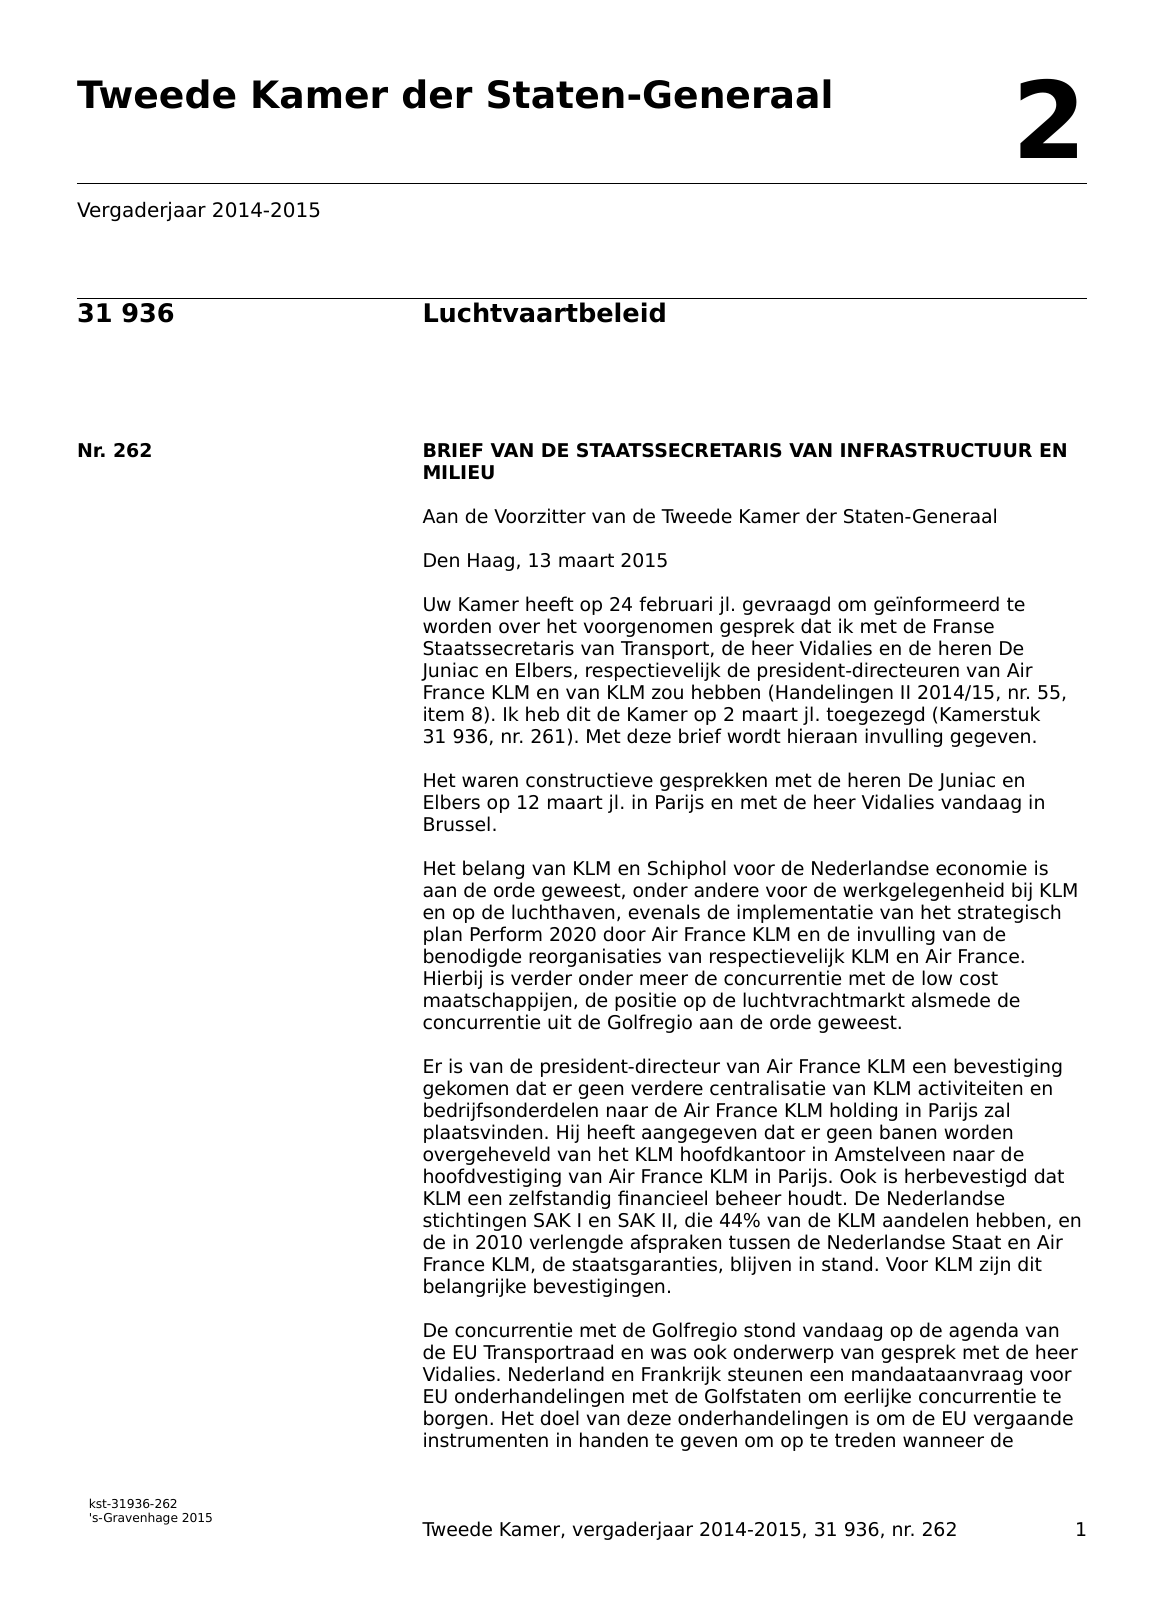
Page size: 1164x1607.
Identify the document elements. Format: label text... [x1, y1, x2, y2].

text De concurrentie met de Golfregio stond vandaag op de agenda van de EU Transportraad en was ook onderwerp van gesprek met de heer Vidalies. Nederland en Frankrijk steunen een mandaataanvraag voor EU onderhandelingen met de Golfstaten om eerlijke concurrentie te borgen. Het doel van deze onderhandelingen is om de EU vergaande instrumenten in handen te geven om op te treden wanneer de [422, 1320, 1087, 1452]
text kst-31936-262 [88, 1497, 323, 1511]
text Het waren constructieve gesprekken met de heren De Juniac en Elbers op 12 maart jl. in Parijs en met de heer Vidalies vandaag in Brussel. [422, 770, 1087, 836]
subtitle Nr. 262 BRIEF VAN DE STAATSSECRETARIS VAN INFRASTRUCTUUR EN MILIEU [77, 440, 1087, 484]
text 's-Gravenhage 2015 [88, 1511, 323, 1525]
subtitle 31 936 Luchtvaartbeleid [77, 299, 1087, 329]
text Den Haag, 13 maart 2015 [422, 550, 1087, 572]
text Uw Kamer heeft op 24 februari jl. gevraagd om geïnformeerd te worden over het voorgenomen gesprek dat ik met de Franse Staatssecretaris van Transport, de heer Vidalies en de heren De Juniac en Elbers, respectievelijk de president-directeuren van Air France KLM en van KLM zou hebben (Handelingen II 2014/15, nr. 55, item 8). Ik heb dit de Kamer op 2 maart jl. toegezegd (Kamerstuk 31 936, nr. 261). Met deze brief wordt hieraan invulling gegeven. [422, 594, 1087, 748]
table_header Tweede Kamer der Staten-Generaal [77, 59, 886, 183]
table_cell Vergaderjaar 2014-2015 [77, 184, 1087, 298]
text Aan de Voorzitter van de Tweede Kamer der Staten-Generaal [422, 506, 1087, 528]
text Het belang van KLM en Schiphol voor de Nederlandse economie is aan de orde geweest, onder andere voor de werkgelegenheid bij KLM en op de luchthaven, evenals de implementatie van het strategisch plan Perform 2020 door Air France KLM en de invulling van de benodigde reorganisaties van respectievelijk KLM en Air France. Hierbij is verder onder meer de concurrentie met de low cost maatschappijen, de positie op de luchtvrachtmarkt alsmede de concurrentie uit de Golfregio aan de orde geweest. [422, 858, 1087, 1034]
table_header 2 [886, 59, 1087, 183]
text Er is van de president-directeur van Air France KLM een bevestiging gekomen dat er geen verdere centralisatie van KLM activiteiten en bedrijfsonderdelen naar de Air France KLM holding in Parijs zal plaatsvinden. Hij heeft aangegeven dat er geen banen worden overgeheveld van het KLM hoofdkantoor in Amstelveen naar de hoofdvestiging van Air France KLM in Parijs. Ook is herbevestigd dat KLM een zelfstandig financieel beheer houdt. De Nederlandse stichtingen SAK I en SAK II, die 44% van de KLM aandelen hebben, en de in 2010 verlengde afspraken tussen de Nederlandse Staat en Air France KLM, de staatsgaranties, blijven in stand. Voor KLM zijn dit belangrijke bevestigingen. [422, 1056, 1087, 1298]
